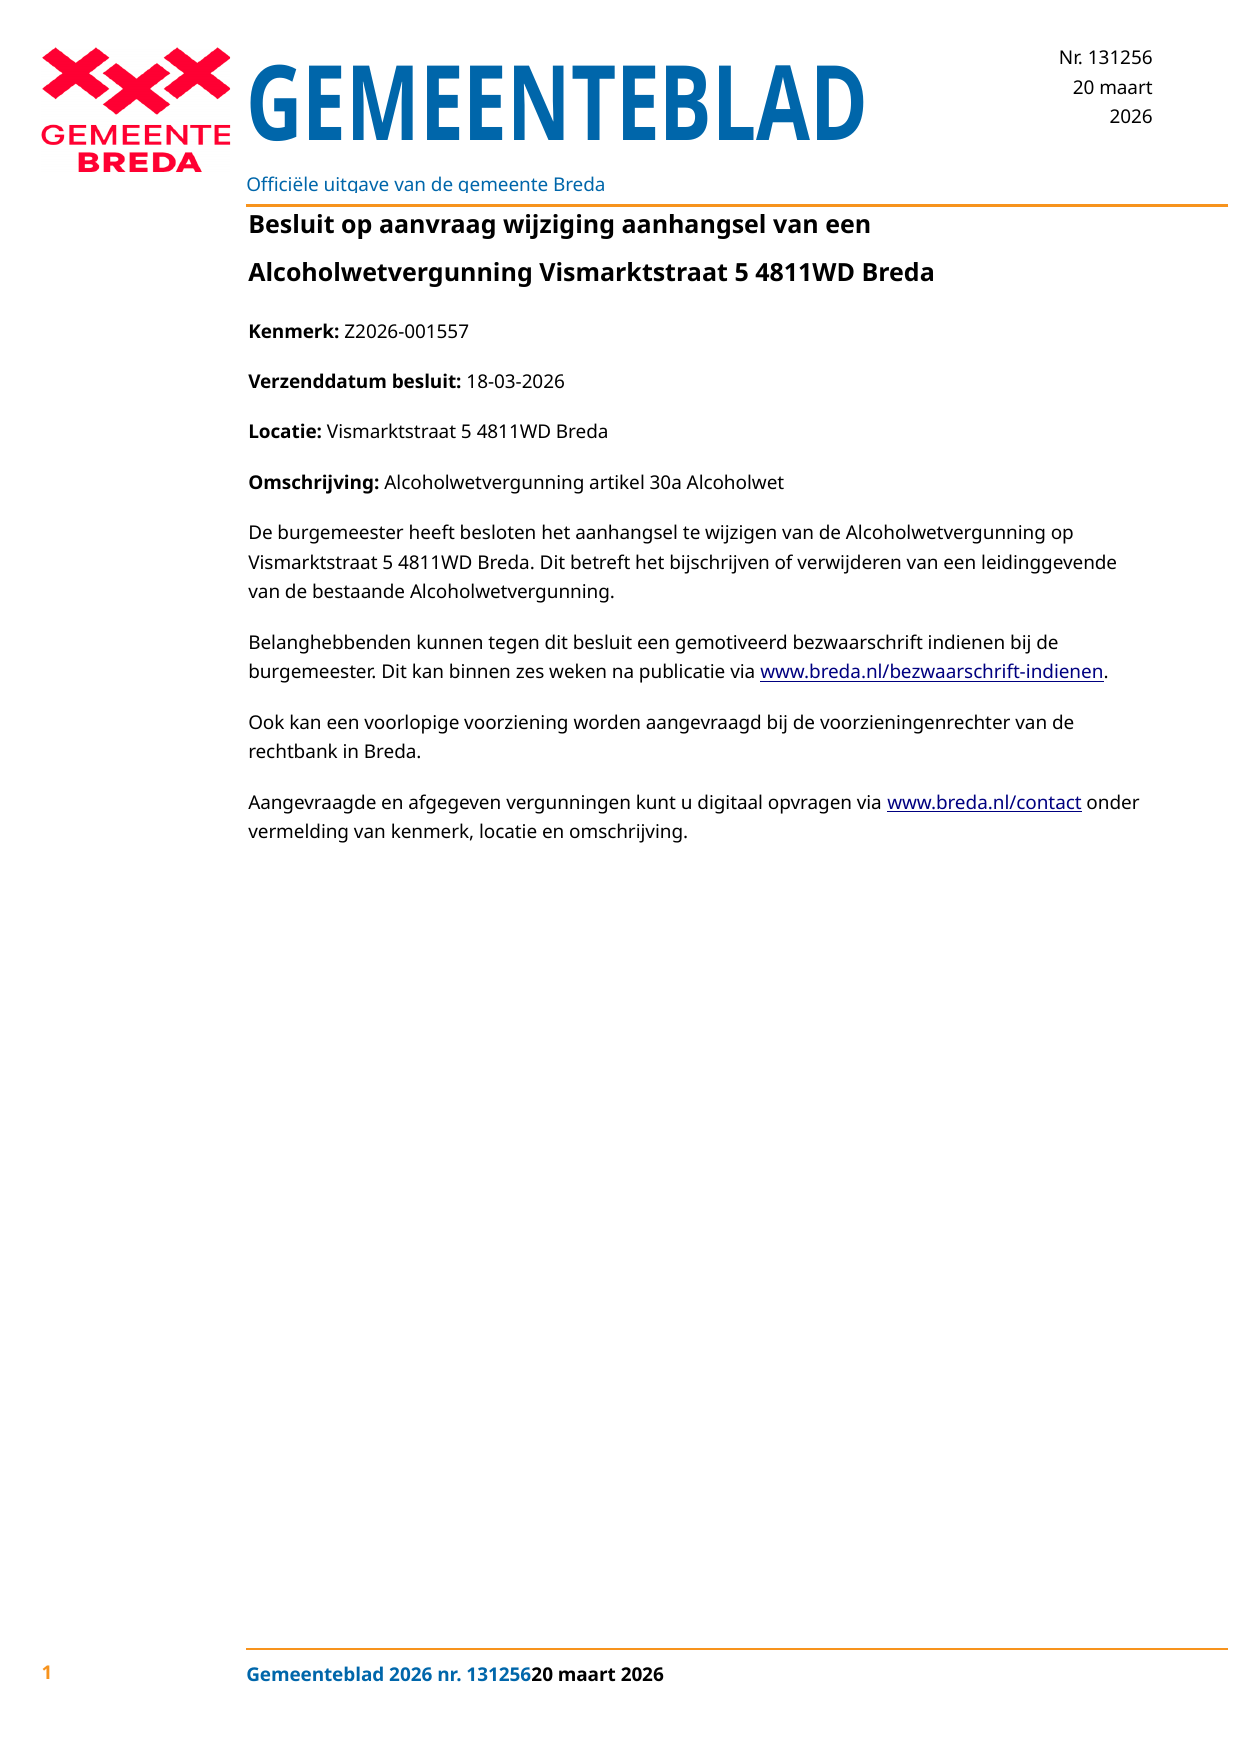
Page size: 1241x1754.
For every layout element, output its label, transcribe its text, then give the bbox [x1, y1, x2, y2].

text Belanghebbenden kunnen tegen dit besluit een gemotiveerd bezwaarschrift indienen bij de burgemeester. Dit kan binnen zes weken na publicatie via www.breda.nl/bezwaarschrift-indienen. [248, 629, 1152, 684]
text Locatie: Vismarktstraat 5 4811WD Breda [248, 419, 1152, 444]
text Verzenddatum besluit: 18-03-2026 [248, 368, 1152, 394]
picture [41, 47, 231, 172]
text Omschrijving: Alcoholwetvergunning artikel 30a Alcoholwet [248, 469, 1152, 495]
text Ook kan een voorlopige voorziening worden aangevraagd bij de voorzieningenrechter van de rechtbank in Breda. [248, 709, 1152, 764]
text Aangevraagde en afgegeven vergunningen kunt u digitaal opvragen via www.breda.nl/contact onder vermelding van kenmerk, locatie en omschrijving. [248, 789, 1152, 844]
text Besluit op aanvraag wijziging aanhangsel van een Alcoholwetvergunning Vismarktstraat 5 4811WD Breda [248, 207, 1152, 288]
text De burgemeester heeft besloten het aanhangsel te wijzigen van de Alcoholwetvergunning op Vismarktstraat 5 4811WD Breda. Dit betreft het bijschrijven of verwijderen van een leidinggevende van de bestaande Alcoholwetvergunning. [248, 519, 1152, 604]
text Kenmerk: Z2026-001557 [248, 318, 1152, 344]
